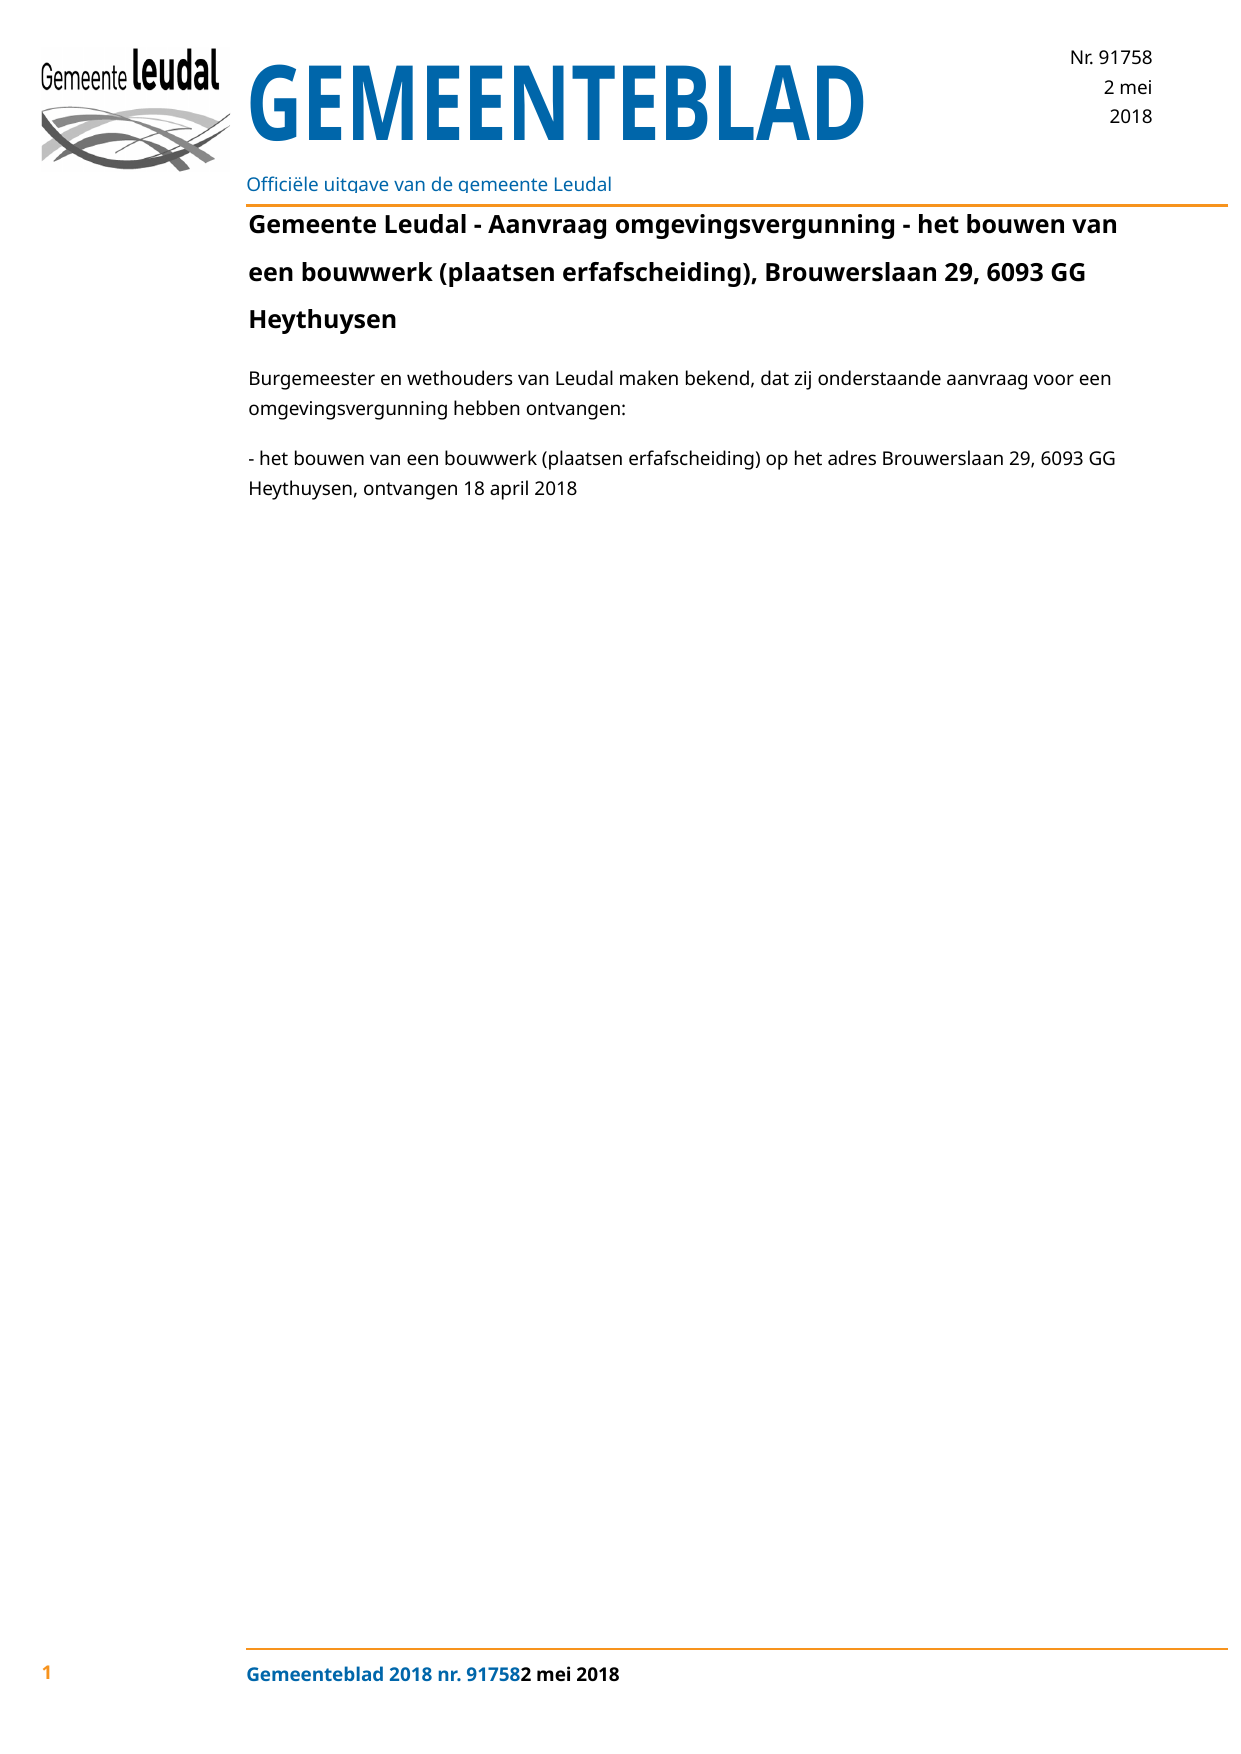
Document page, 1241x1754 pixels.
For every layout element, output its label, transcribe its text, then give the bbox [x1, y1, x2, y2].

text Gemeente Leudal - Aanvraag omgevingsvergunning - het bouwen van een bouwwerk (plaatsen erfafscheiding), Brouwerslaan 29, 6093 GG Heythuysen [248, 207, 1152, 336]
text Burgemeester en wethouders van Leudal maken bekend, dat zij onderstaande aanvraag voor een omgevingsvergunning hebben ontvangen: [248, 366, 1152, 421]
text - het bouwen van een bouwwerk (plaatsen erfafscheiding) op het adres Brouwerslaan 29, 6093 GG Heythuysen, ontvangen 18 april 2018 [248, 446, 1152, 501]
picture [41, 47, 231, 172]
